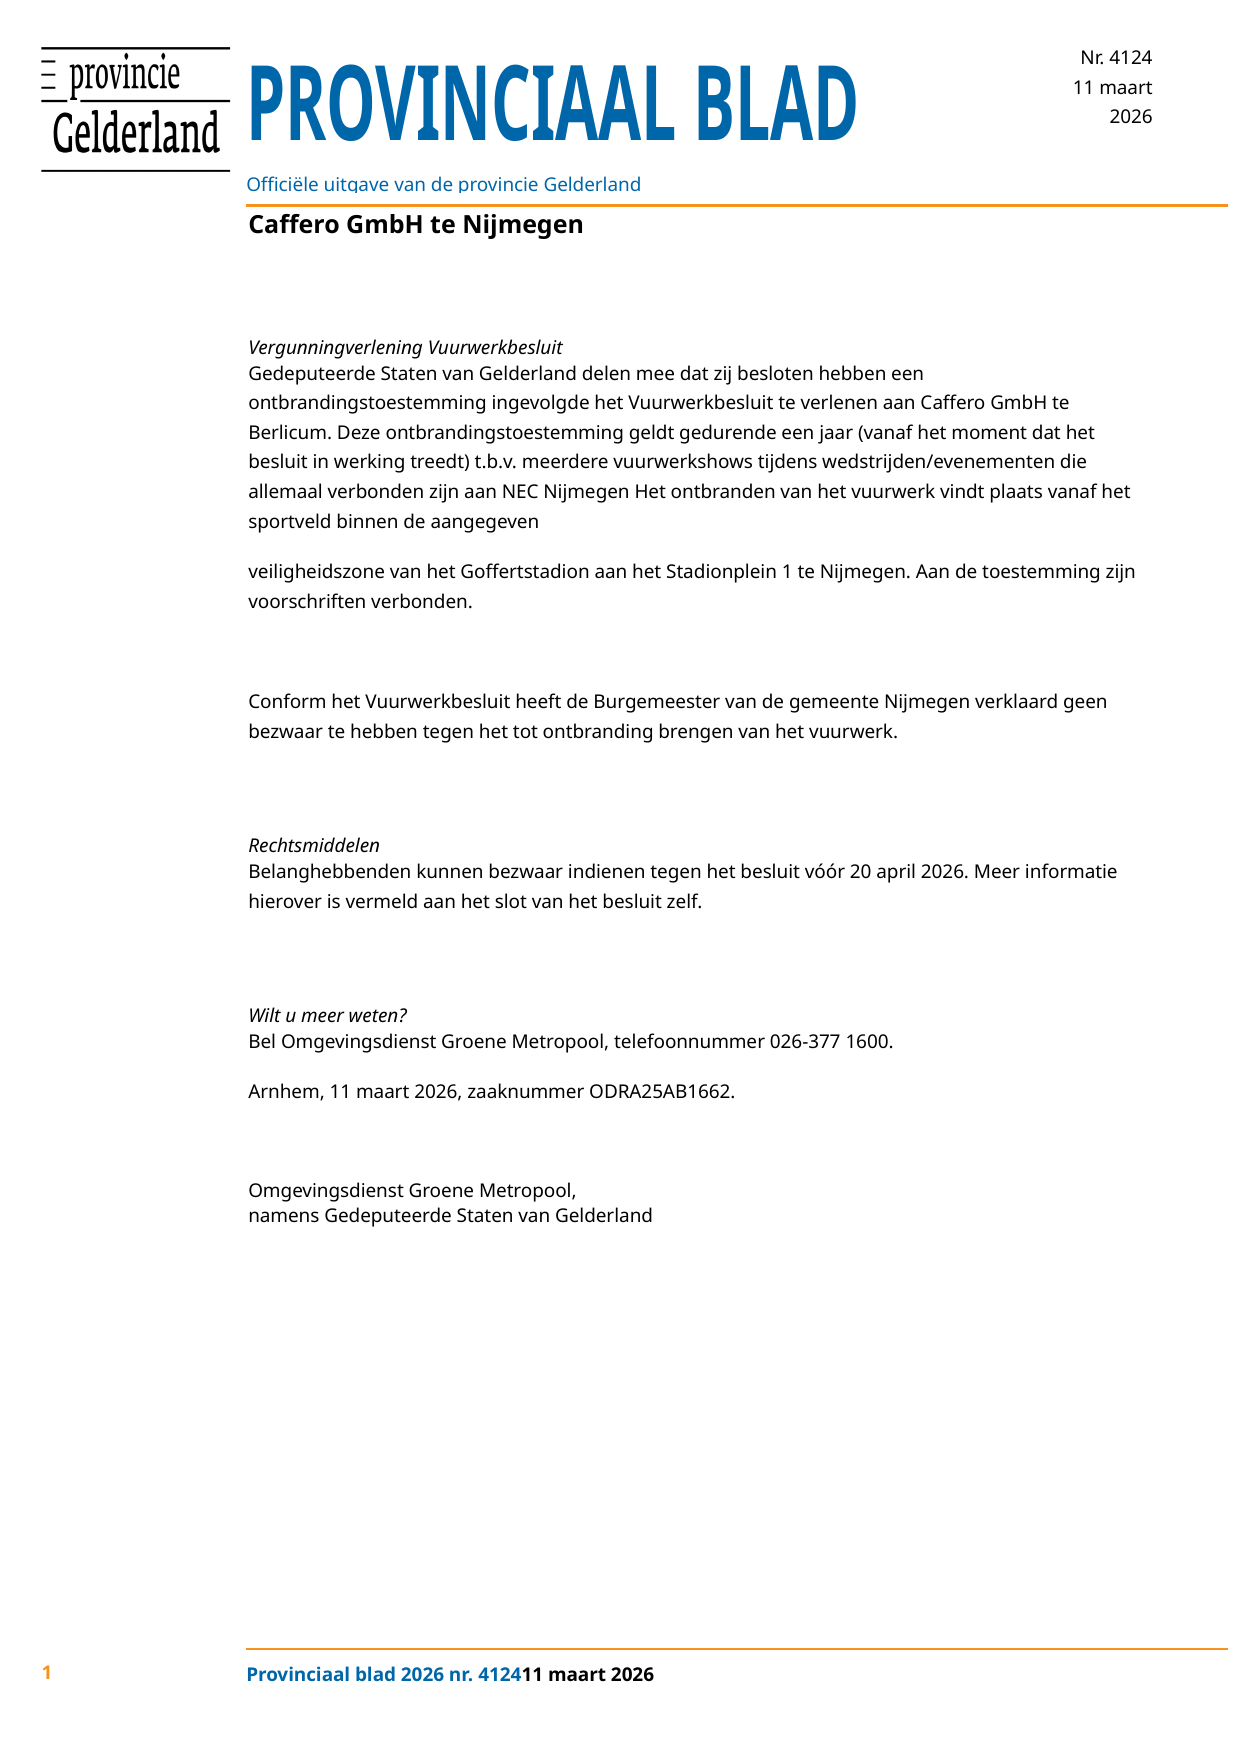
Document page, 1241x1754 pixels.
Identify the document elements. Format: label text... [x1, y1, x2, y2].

text Caffero GmbH te Nijmegen [248, 207, 1152, 241]
text Arnhem, 11 maart 2026, zaaknummer ODRA25AB1662. [248, 1078, 1152, 1104]
text Conform het Vuurwerkbesluit heeft de Burgemeester van de gemeente Nijmegen verklaard geen bezwaar te hebben tegen het tot ontbranding brengen van het vuurwerk. [248, 689, 1152, 744]
picture [41, 47, 231, 172]
text namens Gedeputeerde Staten van Gelderland [248, 1202, 1152, 1228]
text Rechtsmiddelen [248, 833, 1152, 858]
text Gedeputeerde Staten van Gelderland delen mee dat zij besloten hebben een ontbrandingstoestemming ingevolgde het Vuurwerkbesluit te verlenen aan Caffero GmbH te Berlicum. Deze ontbrandingstoestemming geldt gedurende een jaar (vanaf het moment dat het besluit in werking treedt) t.b.v. meerdere vuurwerkshows tijdens wedstrijden/evenementen die allemaal verbonden zijn aan NEC Nijmegen Het ontbranden van het vuurwerk vindt plaats vanaf het sportveld binnen de aangegeven [248, 360, 1152, 534]
text Belanghebbenden kunnen bezwaar indienen tegen het besluit vóór 20 april 2026. Meer informatie hierover is vermeld aan het slot van het besluit zelf. [248, 858, 1152, 914]
text Wilt u meer weten? [248, 1002, 1152, 1028]
text Bel Omgevingsdienst Groene Metropool, telefoonnummer 026-377 1600. [248, 1028, 1152, 1054]
text Omgevingsdienst Groene Metropool, [248, 1177, 1152, 1202]
text Vergunningverlening Vuurwerkbesluit [248, 334, 1152, 360]
text veiligheidszone van het Goffertstadion aan het Stadionplein 1 te Nijmegen. Aan de toestemming zijn voorschriften verbonden. [248, 558, 1152, 614]
